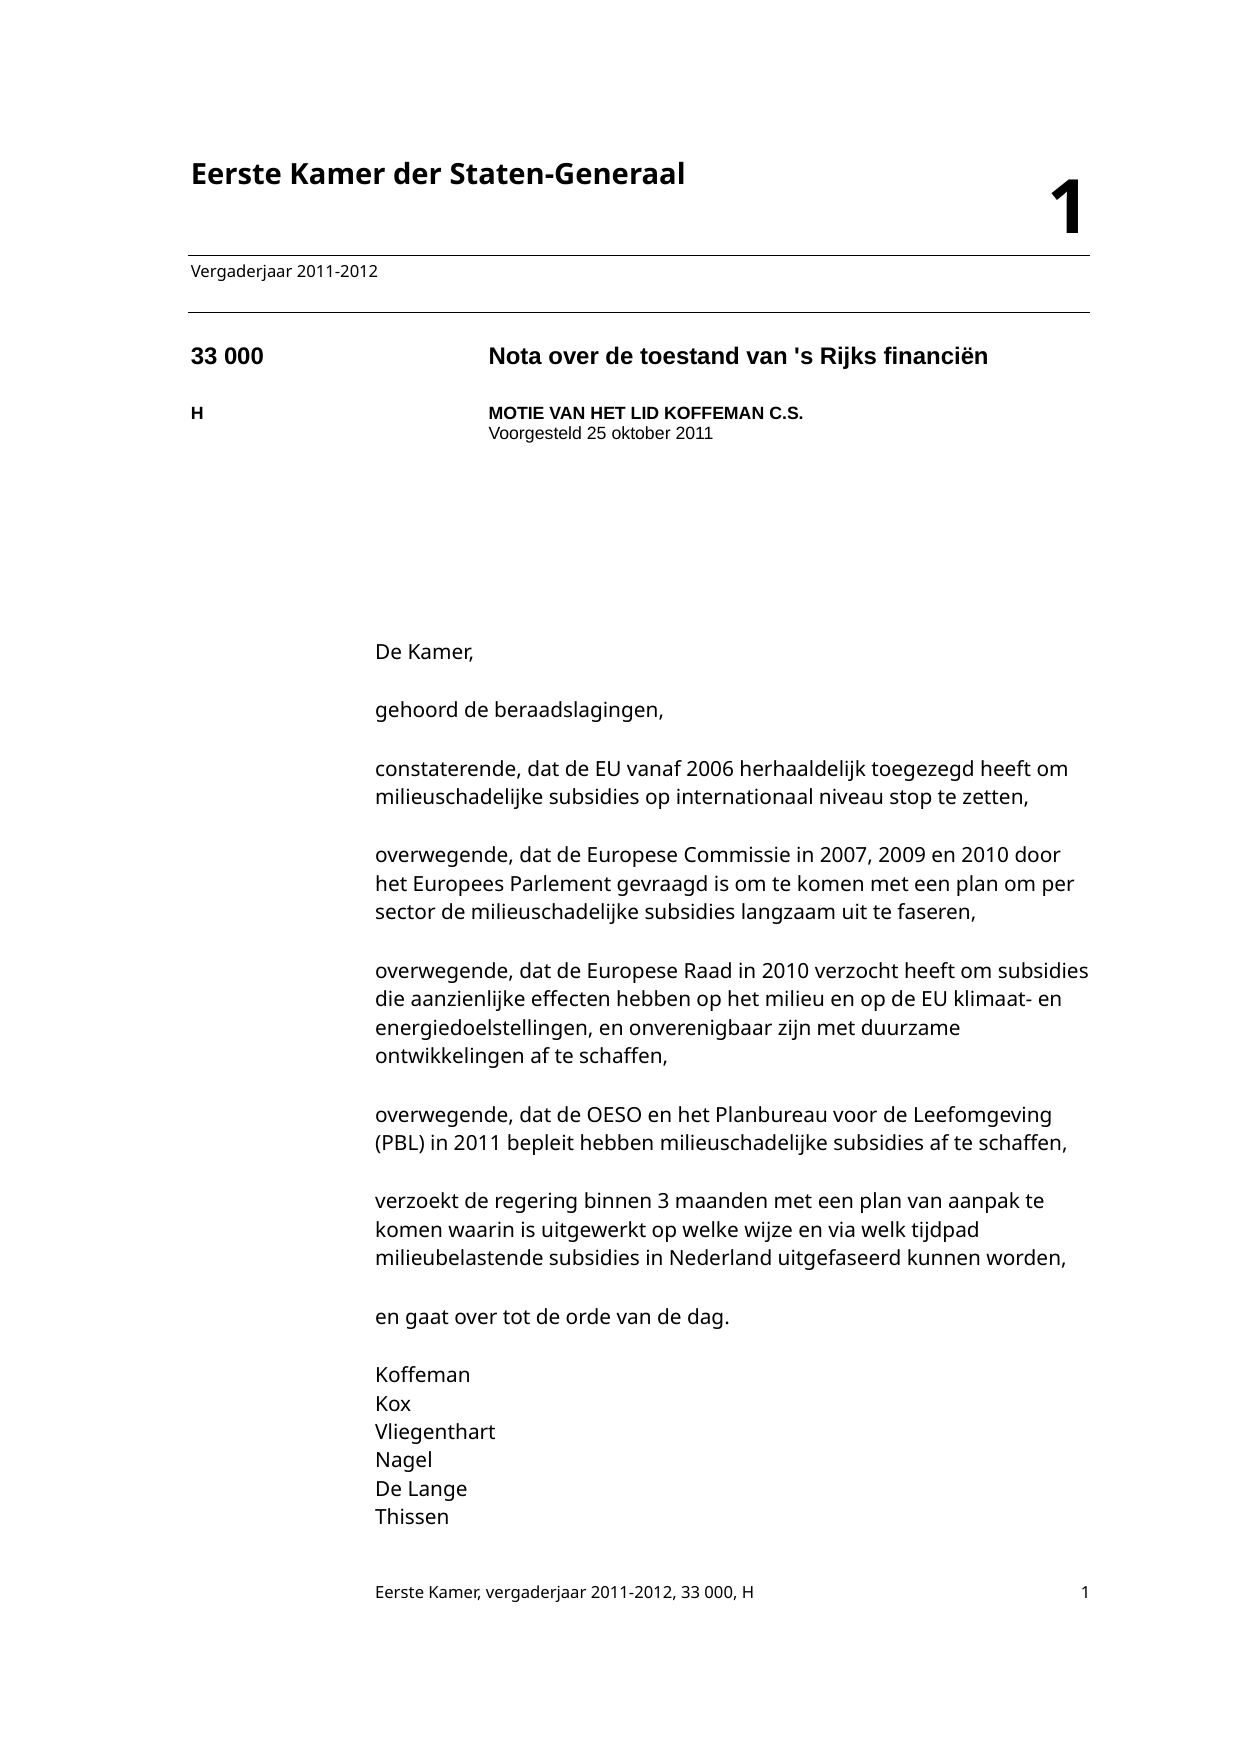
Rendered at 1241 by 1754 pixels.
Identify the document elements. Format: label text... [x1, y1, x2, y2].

text overwegende, dat de OESO en het Planbureau voor de Leefomgeving (PBL) in 2011 bepleit hebben milieuschadelijke subsidies af te schaffen, [375, 1100, 1090, 1157]
text verzoekt de regering binnen 3 maanden met een plan van aanpak te komen waarin is uitgewerkt op welke wijze en via welk tijdpad milieubelastende subsidies in Nederland uitgefaseerd kunnen worden, [375, 1187, 1090, 1272]
table_header 1 [910, 150, 1090, 255]
table_cell [485, 256, 1090, 312]
text Kox [375, 1389, 1090, 1417]
text en gaat over tot de orde van de dag. [375, 1302, 1090, 1330]
text gehoord de beraadslagingen, [375, 695, 1090, 724]
text overwegende, dat de Europese Raad in 2010 verzocht heeft om subsidies die aanzienlijke effecten hebben op het milieu en op de EU klimaat- en energiedoelstellingen, en onverenigbaar zijn met duurzame ontwikkelingen af te schaffen, [375, 956, 1090, 1070]
text Koffeman [375, 1360, 1090, 1389]
table_cell H [188, 399, 485, 518]
text Vliegenthart [375, 1417, 1090, 1446]
table_cell [485, 313, 1090, 339]
table_cell MOTIE VAN HET LID KOFFEMAN C.S. Voorgesteld 25 oktober 2011 [485, 399, 1090, 518]
text overwegende, dat de Europese Commissie in 2007, 2009 en 2010 door het Europees Parlement gevraagd is om te komen met een plan om per sector de milieuschadelijke subsidies langzaam uit te faseren, [375, 841, 1090, 926]
table_cell Nota over de toestand van 's Rijks financiën [485, 339, 1090, 399]
text constaterende, dat de EU vanaf 2006 herhaaldelijk toegezegd heeft om milieuschadelijke subsidies op internationaal niveau stop te zetten, [375, 754, 1090, 811]
table_cell 33 000 [188, 339, 485, 399]
text De Kamer, [375, 637, 1090, 665]
table_cell Vergaderjaar 2011-2012 [188, 256, 485, 312]
text De Lange [375, 1474, 1090, 1502]
table_cell [188, 313, 485, 339]
text Thissen [375, 1502, 1090, 1531]
text Nagel [375, 1446, 1090, 1474]
table_header Eerste Kamer der Staten-Generaal [188, 150, 909, 255]
